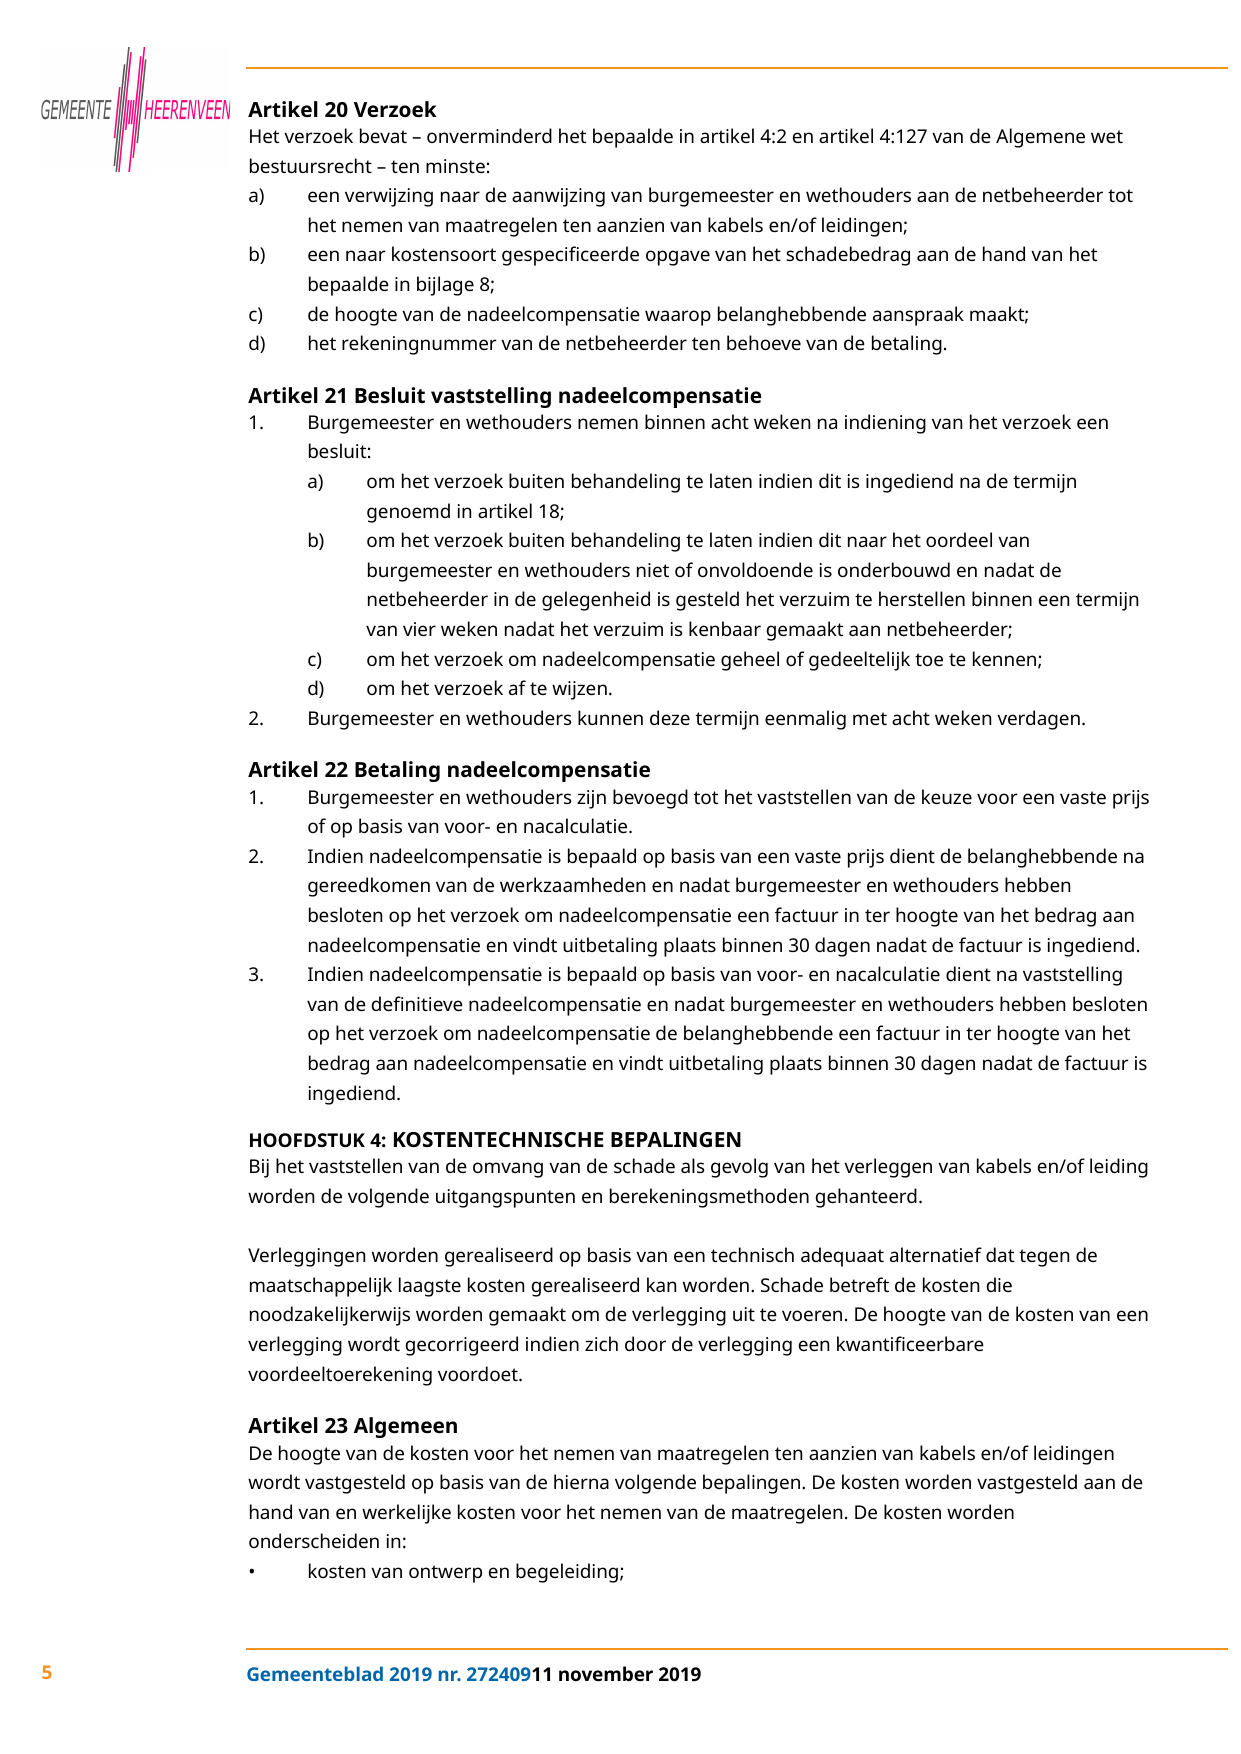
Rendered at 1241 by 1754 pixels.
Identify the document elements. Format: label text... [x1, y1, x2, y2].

list een verwijzing naar de aanwijzing van burgemeester en wethouders aan de netbeheerder tot het nemen van maatregelen ten aanzien van kabels en/of leidingen; [248, 182, 1152, 238]
text Artikel 20 Verzoek [248, 95, 1152, 123]
text Artikel 22 Betaling nadeelcompensatie [248, 755, 1152, 784]
text Verleggingen worden gerealiseerd op basis van een technisch adequaat alternatief dat tegen de maatschappelijk laagste kosten gerealiseerd kan worden. Schade betreft de kosten die noodzakelijkerwijs worden gemaakt om de verlegging uit te voeren. De hoogte van de kosten van een verlegging wordt gecorrigeerd indien zich door de verlegging een kwantificeerbare voordeeltoerekening voordoet. [248, 1242, 1152, 1387]
list de hoogte van de nadeelcompensatie waarop belanghebbende aanspraak maakt; [248, 301, 1152, 326]
text Het verzoek bevat – onverminderd het bepaalde in artikel 4:2 en artikel 4:127 van de Algemene wet bestuursrecht – ten minste: [248, 123, 1152, 178]
list kosten van ontwerp en begeleiding; [248, 1558, 1152, 1584]
text De hoogte van de kosten voor het nemen van maatregelen ten aanzien van kabels en/of leidingen wordt vastgesteld op basis van de hierna volgende bepalingen. De kosten worden vastgesteld aan de hand van en werkelijke kosten voor het nemen van de maatregelen. De kosten worden onderscheiden in: [248, 1440, 1152, 1554]
text Artikel 21 Besluit vaststelling nadeelcompensatie [248, 381, 1152, 409]
list Burgemeester en wethouders zijn bevoegd tot het vaststellen van de keuze voor een vaste prijs of op basis van voor- en nacalculatie. [248, 784, 1152, 839]
list om het verzoek af te wijzen. [307, 675, 1152, 701]
list Indien nadeelcompensatie is bepaald op basis van een vaste prijs dient de belanghebbende na gereedkomen van de werkzaamheden en nadat burgemeester en wethouders hebben besloten op het verzoek om nadeelcompensatie een factuur in ter hoogte van het bedrag aan nadeelcompensatie en vindt uitbetaling plaats binnen 30 dagen nadat de factuur is ingediend. [248, 843, 1152, 957]
text HOOFDSTUK 4: KOSTENTECHNISCHE BEPALINGEN [248, 1125, 1152, 1154]
list het rekeningnummer van de netbeheerder ten behoeve van de betaling. [248, 330, 1152, 356]
list om het verzoek buiten behandeling te laten indien dit is ingediend na de termijn genoemd in artikel 18; [307, 468, 1152, 524]
list Burgemeester en wethouders nemen binnen acht weken na indiening van het verzoek een besluit: [248, 409, 1152, 464]
list Burgemeester en wethouders kunnen deze termijn eenmalig met acht weken verdagen. [248, 705, 1152, 731]
list om het verzoek buiten behandeling te laten indien dit naar het oordeel van burgemeester en wethouders niet of onvoldoende is onderbouwd en nadat de netbeheerder in de gelegenheid is gesteld het verzuim te herstellen binnen een termijn van vier weken nadat het verzuim is kenbaar gemaakt aan netbeheerder; [307, 527, 1152, 642]
list om het verzoek om nadeelcompensatie geheel of gedeeltelijk toe te kennen; [307, 646, 1152, 672]
picture [41, 47, 231, 172]
list een naar kostensoort gespecificeerde opgave van het schadebedrag aan de hand van het bepaalde in bijlage 8; [248, 242, 1152, 297]
text Bij het vaststellen van de omvang van de schade als gevolg van het verleggen van kabels en/of leiding worden de volgende uitgangspunten en berekeningsmethoden gehanteerd. [248, 1154, 1152, 1209]
list Indien nadeelcompensatie is bepaald op basis van voor- en nacalculatie dient na vaststelling van de definitieve nadeelcompensatie en nadat burgemeester en wethouders hebben besloten op het verzoek om nadeelcompensatie de belanghebbende een factuur in ter hoogte van het bedrag aan nadeelcompensatie en vindt uitbetaling plaats binnen 30 dagen nadat de factuur is ingediend. [248, 961, 1152, 1105]
text Artikel 23 Algemeen [248, 1411, 1152, 1440]
